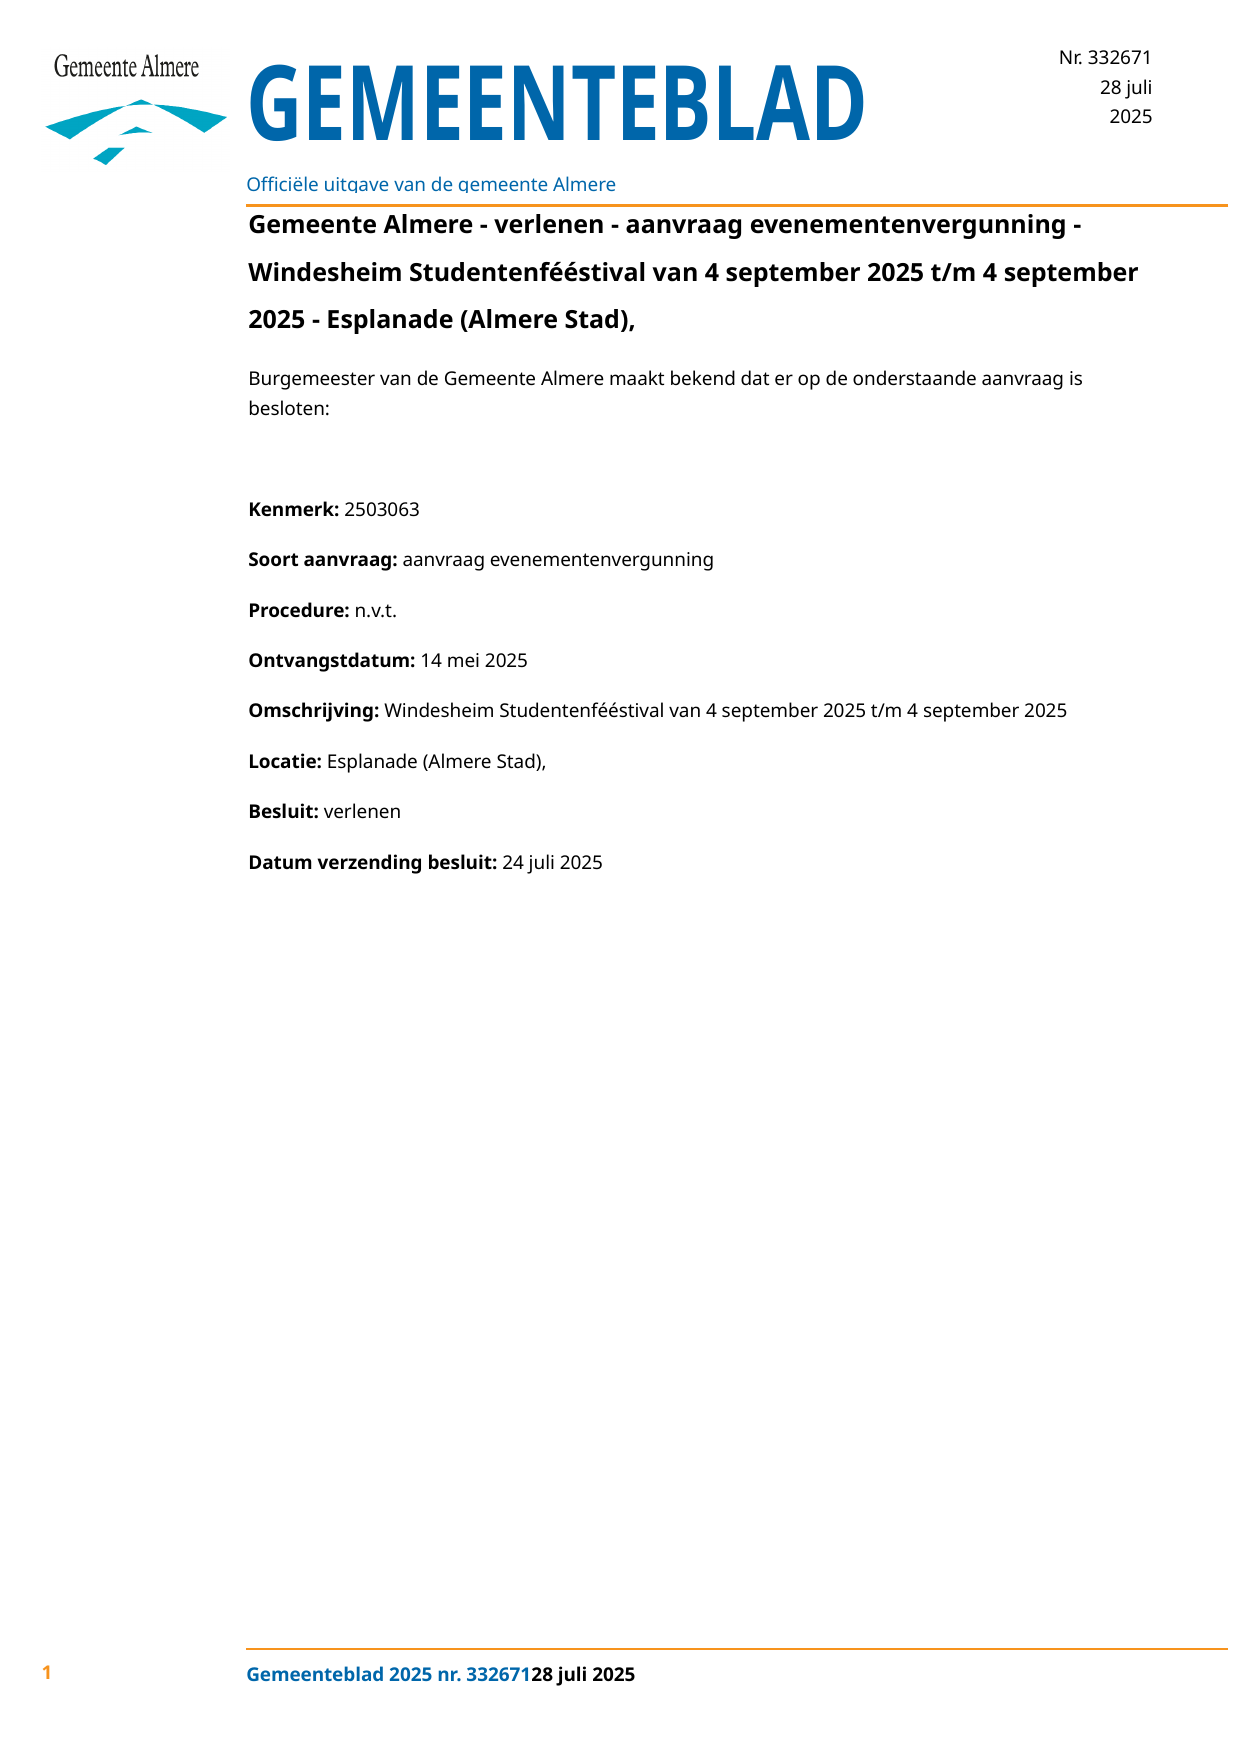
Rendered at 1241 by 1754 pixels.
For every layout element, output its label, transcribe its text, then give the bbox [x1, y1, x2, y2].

text Soort aanvraag: aanvraag evenementenvergunning [248, 546, 1152, 572]
picture [41, 47, 231, 172]
text Gemeente Almere - verlenen - aanvraag evenementenvergunning - Windesheim Studentenfééstival van 4 september 2025 t/m 4 september 2025 - Esplanade (Almere Stad), [248, 207, 1152, 336]
text Ontvangstdatum: 14 mei 2025 [248, 647, 1152, 673]
text Omschrijving: Windesheim Studentenfééstival van 4 september 2025 t/m 4 september 2025 [248, 698, 1152, 723]
text Burgemeester van de Gemeente Almere maakt bekend dat er op de onderstaande aanvraag is besloten: [248, 366, 1152, 421]
text Procedure: n.v.t. [248, 597, 1152, 622]
text Datum verzending besluit: 24 juli 2025 [248, 849, 1152, 874]
text Besluit: verlenen [248, 798, 1152, 824]
text Locatie: Esplanade (Almere Stad), [248, 748, 1152, 774]
text Kenmerk: 2503063 [248, 496, 1152, 522]
